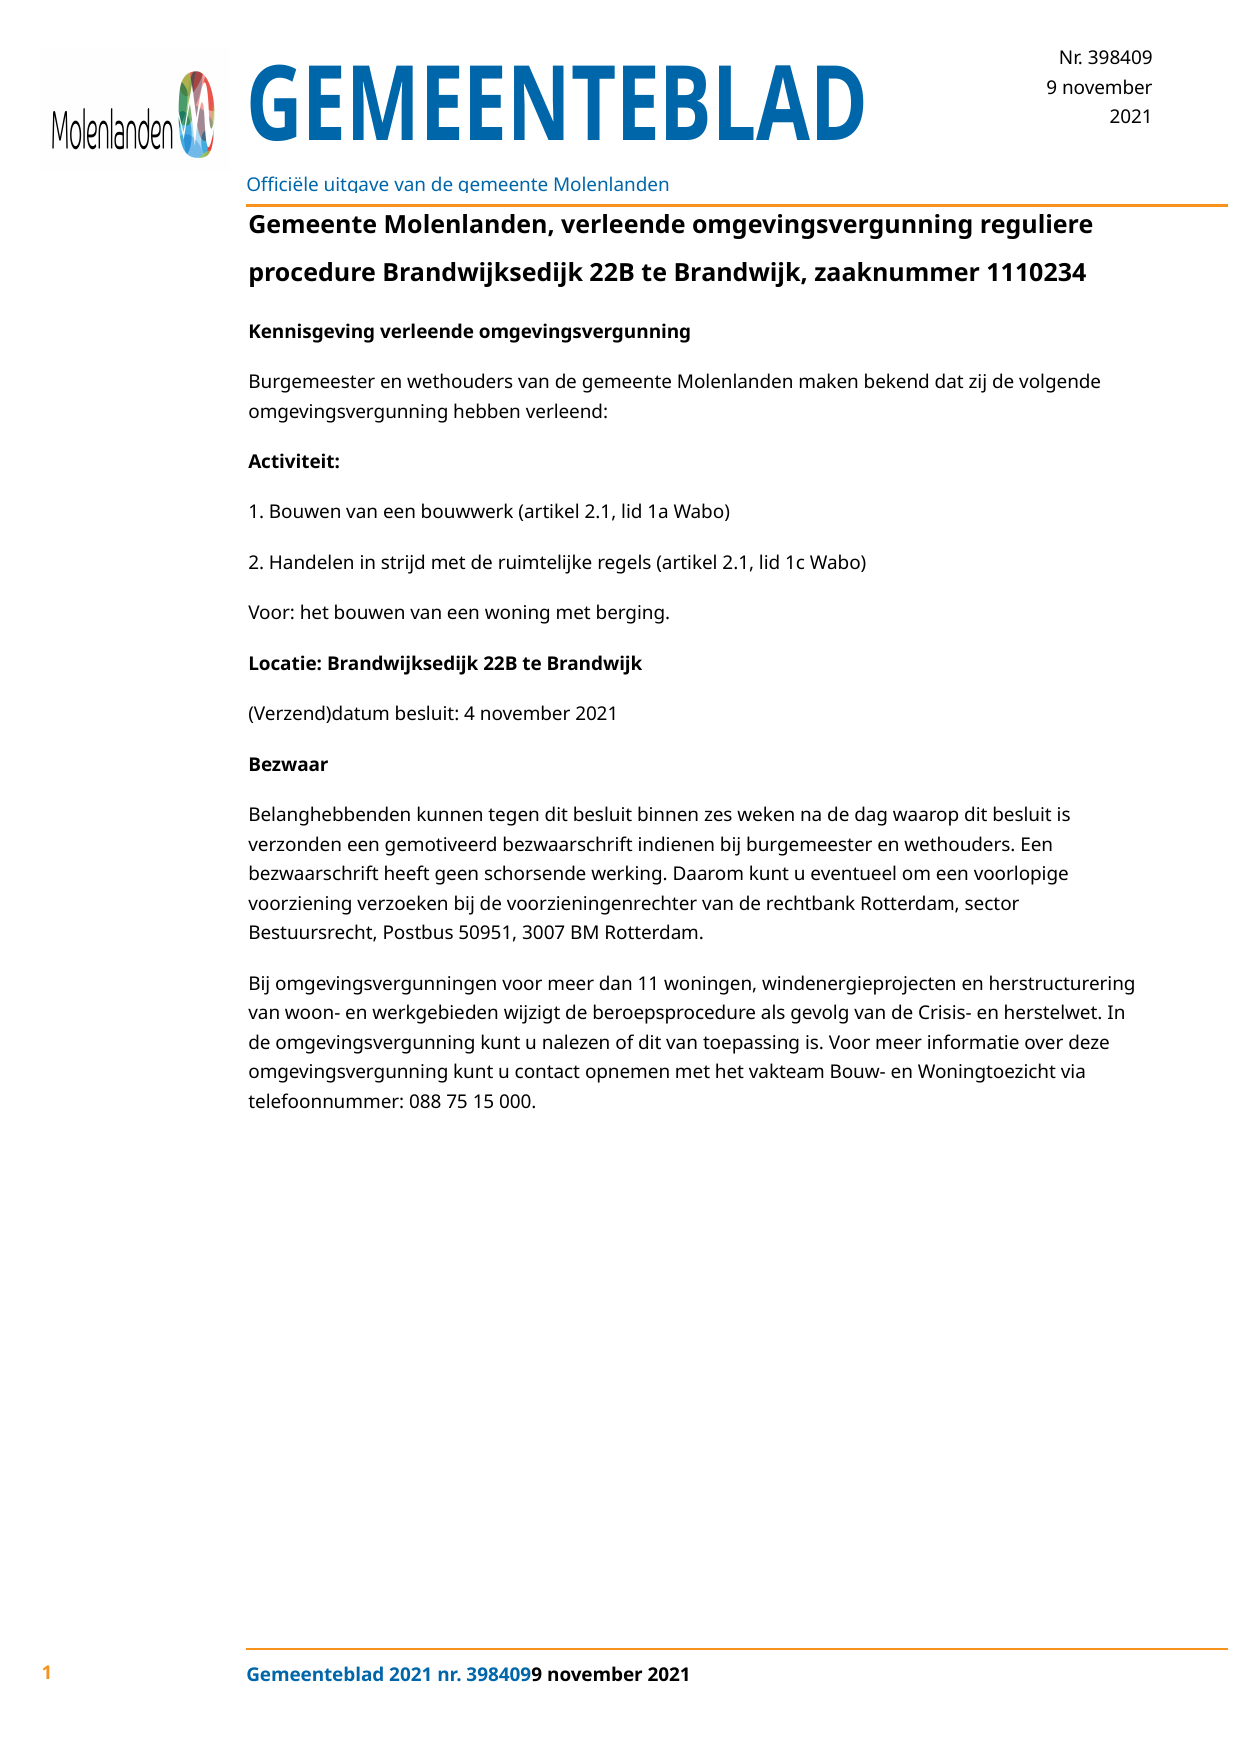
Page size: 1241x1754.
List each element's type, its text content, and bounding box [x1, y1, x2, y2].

picture [41, 47, 231, 172]
text Voor: het bouwen van een woning met berging. [248, 599, 1152, 625]
text Bezwaar [248, 751, 1152, 777]
text Bij omgevingsvergunningen voor meer dan 11 woningen, windenergieprojecten en herstructurering van woon- en werkgebieden wijzigt de beroepsprocedure als gevolg van de Crisis- en herstelwet. In de omgevingsvergunning kunt u nalezen of dit van toepassing is. Voor meer informatie over deze omgevingsvergunning kunt u contact opnemen met het vakteam Bouw- en Woningtoezicht via telefoonnummer: 088 75 15 000. [248, 970, 1152, 1114]
text Belanghebbenden kunnen tegen dit besluit binnen zes weken na de dag waarop dit besluit is verzonden een gemotiveerd bezwaarschrift indienen bij burgemeester en wethouders. Een bezwaarschrift heeft geen schorsende werking. Daarom kunt u eventueel om een voorlopige voorziening verzoeken bij de voorzieningenrechter van de rechtbank Rotterdam, sector Bestuursrecht, Postbus 50951, 3007 BM Rotterdam. [248, 801, 1152, 945]
text Burgemeester en wethouders van de gemeente Molenlanden maken bekend dat zij de volgende omgevingsvergunning hebben verleend: [248, 368, 1152, 424]
text 1. Bouwen van een bouwwerk (artikel 2.1, lid 1a Wabo) [248, 499, 1152, 524]
text 2. Handelen in strijd met de ruimtelijke regels (artikel 2.1, lid 1c Wabo) [248, 549, 1152, 575]
text Locatie: Brandwijksedijk 22B te Brandwijk [248, 650, 1152, 676]
text Kennisgeving verleende omgevingsvergunning [248, 318, 1152, 344]
text (Verzend)datum besluit: 4 november 2021 [248, 700, 1152, 726]
text Gemeente Molenlanden, verleende omgevingsvergunning reguliere procedure Brandwijksedijk 22B te Brandwijk, zaaknummer 1110234 [248, 207, 1152, 288]
text Activiteit: [248, 448, 1152, 474]
